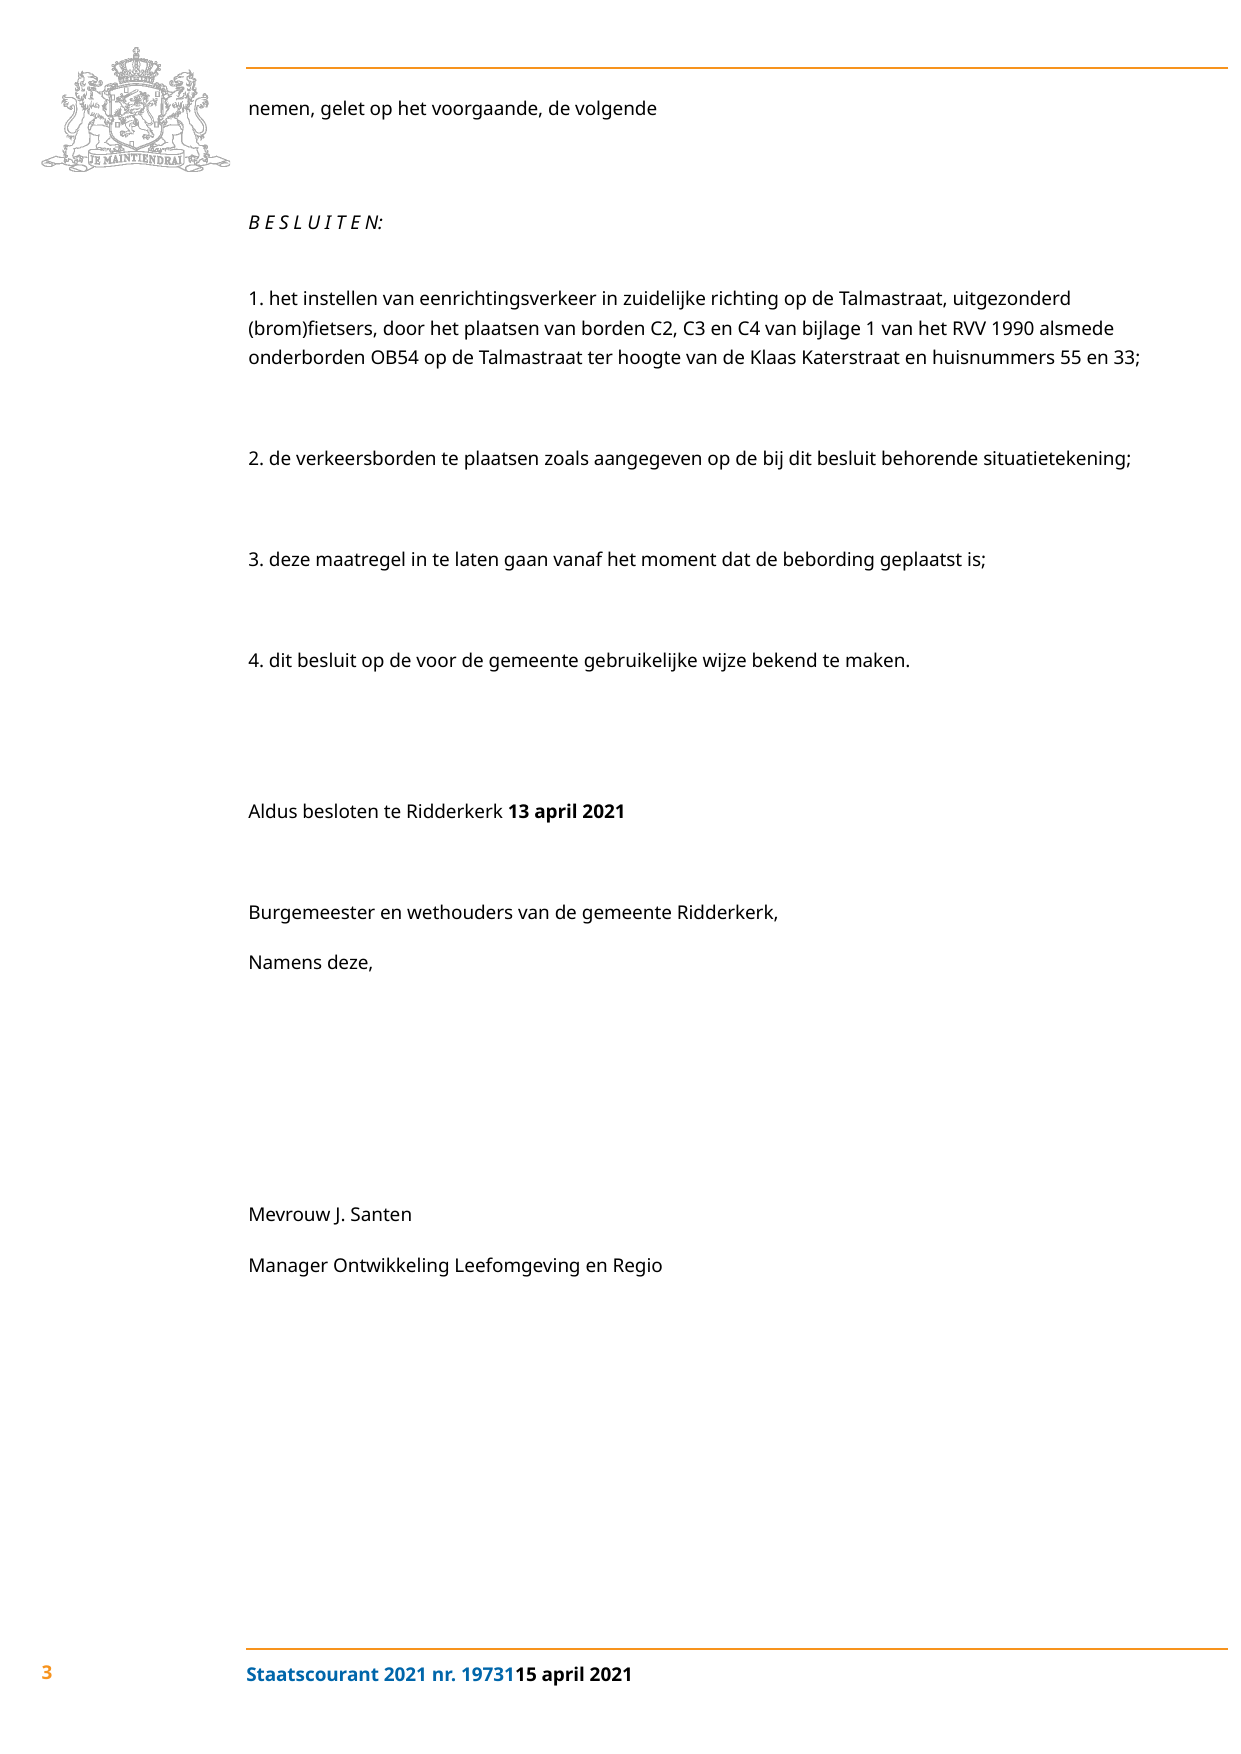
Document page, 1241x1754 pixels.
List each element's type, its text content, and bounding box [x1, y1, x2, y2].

text Aldus besloten te Ridderkerk 13 april 2021 [248, 798, 1152, 824]
picture [41, 47, 231, 172]
text Manager Ontwikkeling Leefomgeving en Regio [248, 1252, 1152, 1278]
text 1. het instellen van eenrichtingsverkeer in zuidelijke richting op de Talmastraat, uitgezonderd (brom)fietsers, door het plaatsen van borden C2, C3 en C4 van bijlage 1 van het RVV 1990 alsmede onderborden OB54 op de Talmastraat ter hoogte van de Klaas Katerstraat en huisnummers 55 en 33; [248, 285, 1152, 370]
text 4. dit besluit op de voor de gemeente gebruikelijke wijze bekend te maken. [248, 647, 1152, 673]
text Burgemeester en wethouders van de gemeente Ridderkerk, [248, 899, 1152, 925]
text 3. deze maatregel in te laten gaan vanaf het moment dat de bebording geplaatst is; [248, 546, 1152, 572]
text nemen, gelet op het voorgaande, de volgende [248, 95, 1152, 121]
text B E S L U I T E N: [248, 209, 1152, 235]
text Namens deze, [248, 949, 1152, 975]
text 2. de verkeersborden te plaatsen zoals aangegeven op de bij dit besluit behorende situatietekening; [248, 445, 1152, 471]
text Mevrouw J. Santen [248, 1202, 1152, 1227]
